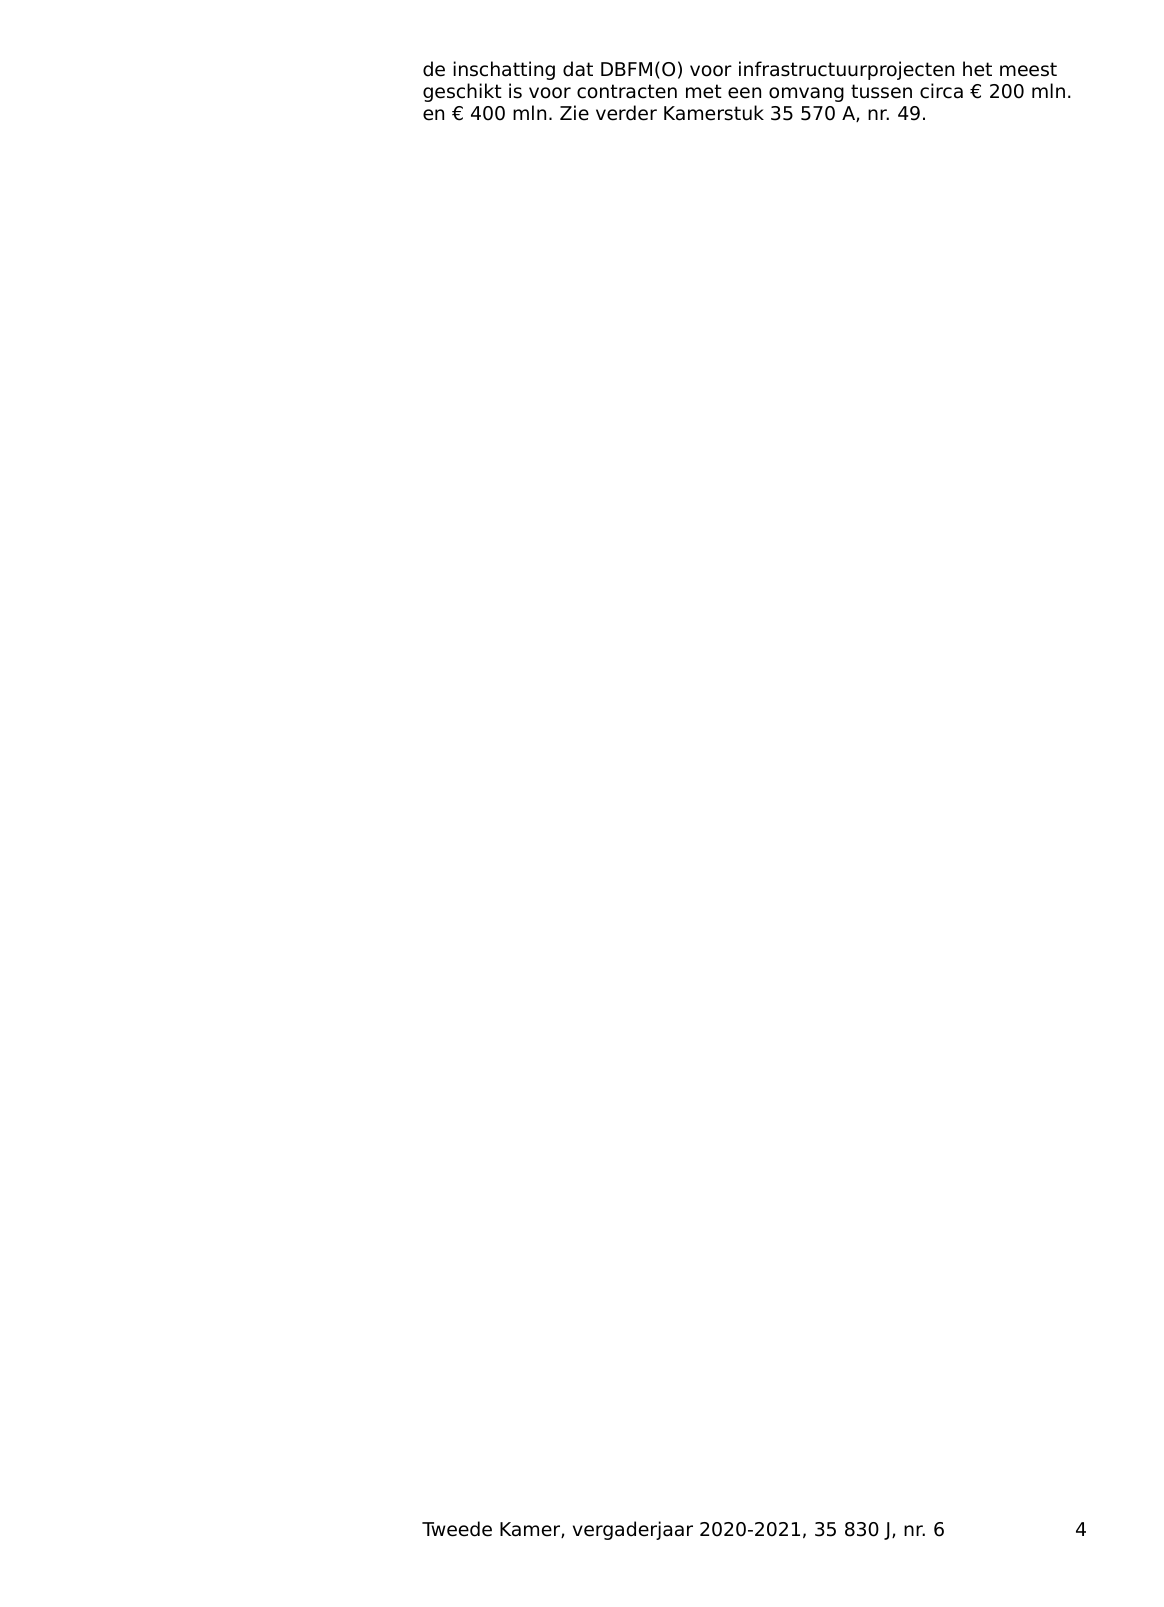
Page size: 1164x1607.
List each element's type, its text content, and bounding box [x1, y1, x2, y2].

text de inschatting dat DBFM(O) voor infrastructuurprojecten het meest geschikt is voor contracten met een omvang tussen circa € 200 mln. en € 400 mln. Zie verder Kamerstuk 35 570 A, nr. 49. [422, 59, 1087, 125]
